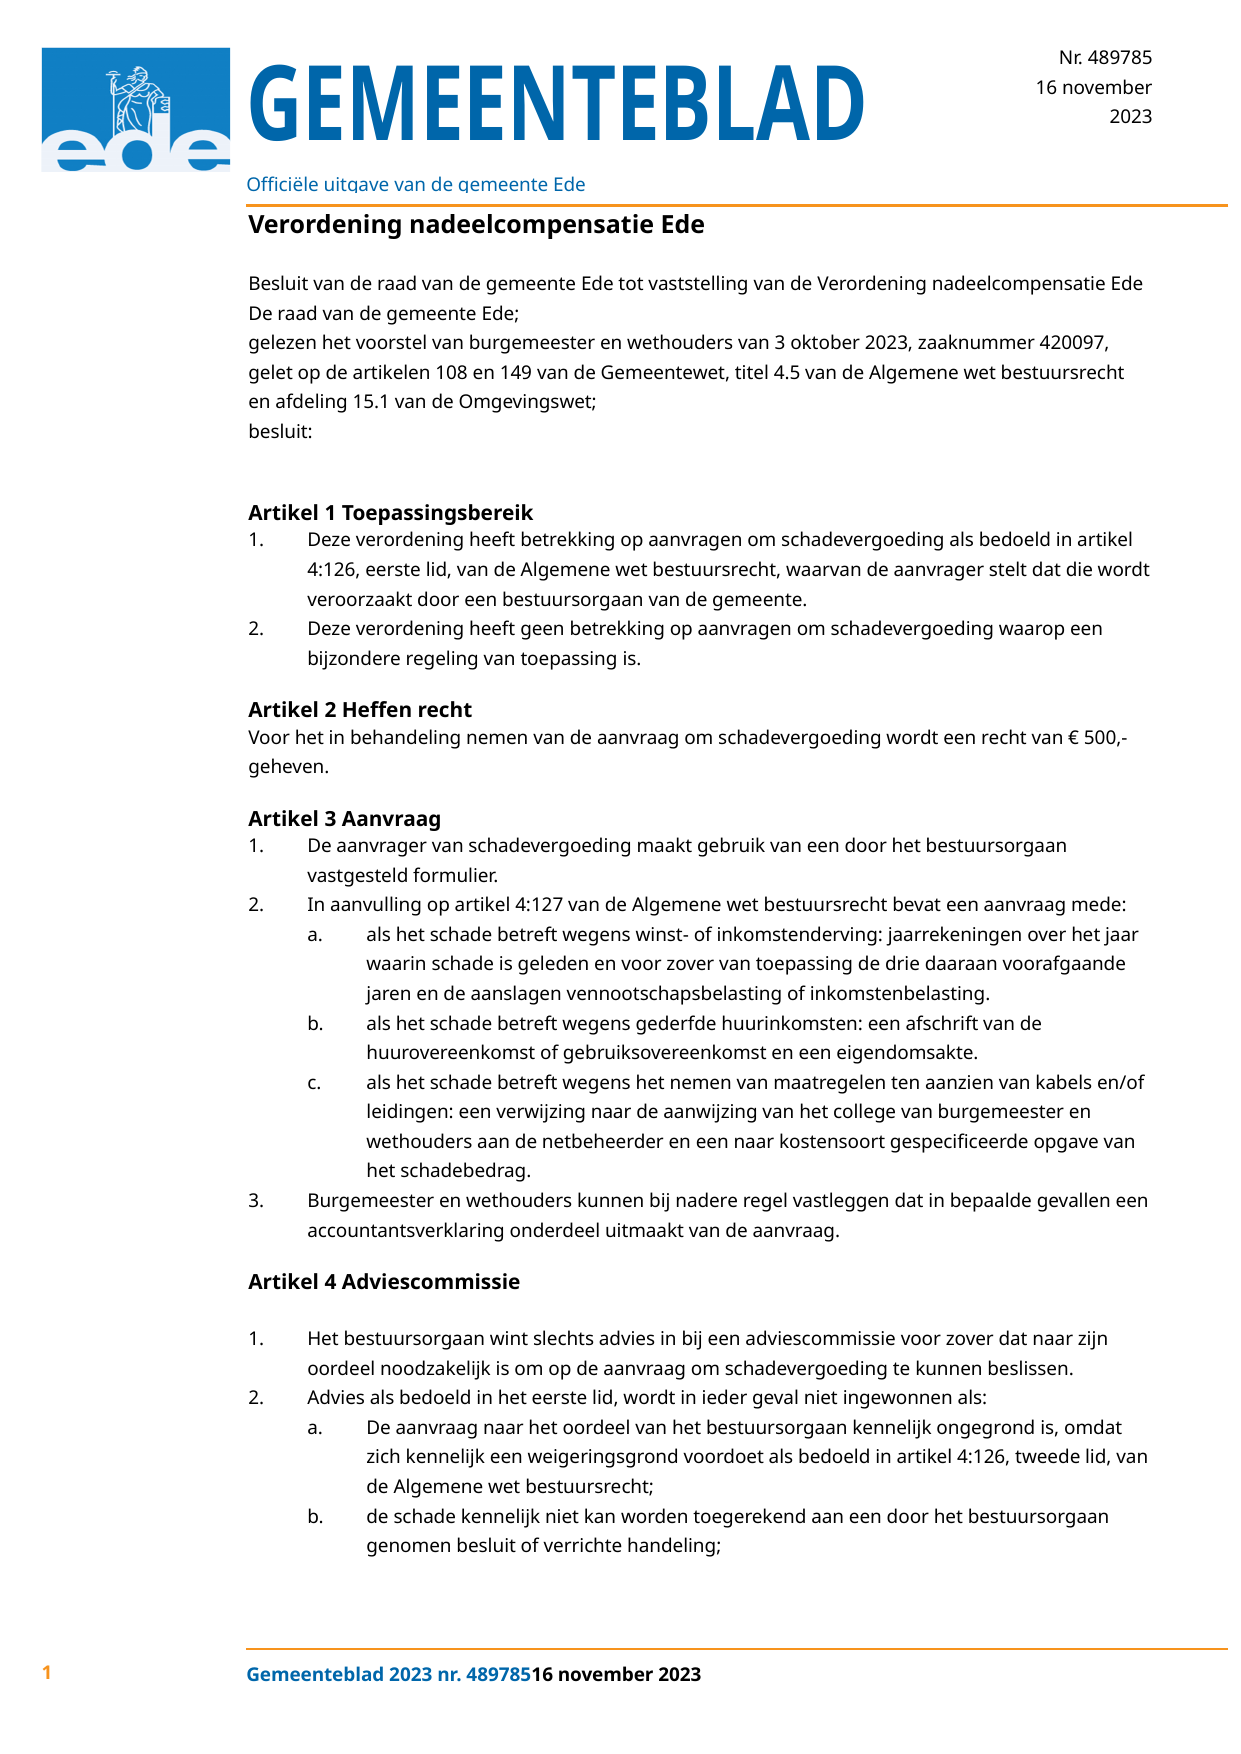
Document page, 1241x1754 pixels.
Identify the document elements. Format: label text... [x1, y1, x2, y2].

text Artikel 4 Adviescommissie [248, 1267, 1152, 1296]
list Het bestuursorgaan wint slechts advies in bij een adviescommissie voor zover dat naar zijn oordeel noodzakelijk is om op de aanvraag om schadevergoeding te kunnen beslissen. [248, 1325, 1152, 1381]
list als het schade betreft wegens het nemen van maatregelen ten aanzien van kabels en/of leidingen: een verwijzing naar de aanwijzing van het college van burgemeester en wethouders aan de netbeheerder en een naar kostensoort gespecificeerde opgave van het schadebedrag. [307, 1069, 1152, 1183]
text gelet op de artikelen 108 en 149 van de Gemeentewet, titel 4.5 van de Algemene wet bestuursrecht en afdeling 15.1 van de Omgevingswet; [248, 359, 1152, 414]
text De raad van de gemeente Ede; [248, 300, 1152, 326]
picture [41, 47, 231, 172]
text gelezen het voorstel van burgemeester en wethouders van 3 oktober 2023, zaaknummer 420097, [248, 329, 1152, 355]
text Verordening nadeelcompensatie Ede [248, 207, 1152, 241]
text Besluit van de raad van de gemeente Ede tot vaststelling van de Verordening nadeelcompensatie Ede [248, 270, 1152, 296]
list De aanvrager van schadevergoeding maakt gebruik van een door het bestuursorgaan vastgesteld formulier. [248, 832, 1152, 888]
list In aanvulling op artikel 4:127 van de Algemene wet bestuursrecht bevat een aanvraag mede: [248, 891, 1152, 917]
list Deze verordening heeft geen betrekking op aanvragen om schadevergoeding waarop een bijzondere regeling van toepassing is. [248, 615, 1152, 671]
list als het schade betreft wegens gederfde huurinkomsten: een afschrift van de huurovereenkomst of gebruiksovereenkomst en een eigendomsakte. [307, 1010, 1152, 1065]
list De aanvraag naar het oordeel van het bestuursorgaan kennelijk ongegrond is, omdat zich kennelijk een weigeringsgrond voordoet als bedoeld in artikel 4:126, tweede lid, van de Algemene wet bestuursrecht; [307, 1414, 1152, 1499]
text Artikel 1 Toepassingsbereik [248, 498, 1152, 527]
text besluit: [248, 418, 1152, 444]
list de schade kennelijk niet kan worden toegerekend aan een door het bestuursorgaan genomen besluit of verrichte handeling; [307, 1503, 1152, 1558]
list Advies als bedoeld in het eerste lid, wordt in ieder geval niet ingewonnen als: [248, 1384, 1152, 1410]
text Artikel 2 Heffen recht [248, 695, 1152, 724]
list als het schade betreft wegens winst- of inkomstenderving: jaarrekeningen over het jaar waarin schade is geleden en voor zover van toepassing de drie daaraan voorafgaande jaren en de aanslagen vennootschapsbelasting of inkomstenbelasting. [307, 921, 1152, 1006]
text Artikel 3 Aanvraag [248, 804, 1152, 832]
list Deze verordening heeft betrekking op aanvragen om schadevergoeding als bedoeld in artikel 4:126, eerste lid, van de Algemene wet bestuursrecht, waarvan de aanvrager stelt dat die wordt veroorzaakt door een bestuursorgaan van de gemeente. [248, 527, 1152, 612]
text Voor het in behandeling nemen van de aanvraag om schadevergoeding wordt een recht van € 500,- geheven. [248, 724, 1152, 779]
list Burgemeester en wethouders kunnen bij nadere regel vastleggen dat in bepaalde gevallen een accountantsverklaring onderdeel uitmaakt van de aanvraag. [248, 1187, 1152, 1243]
